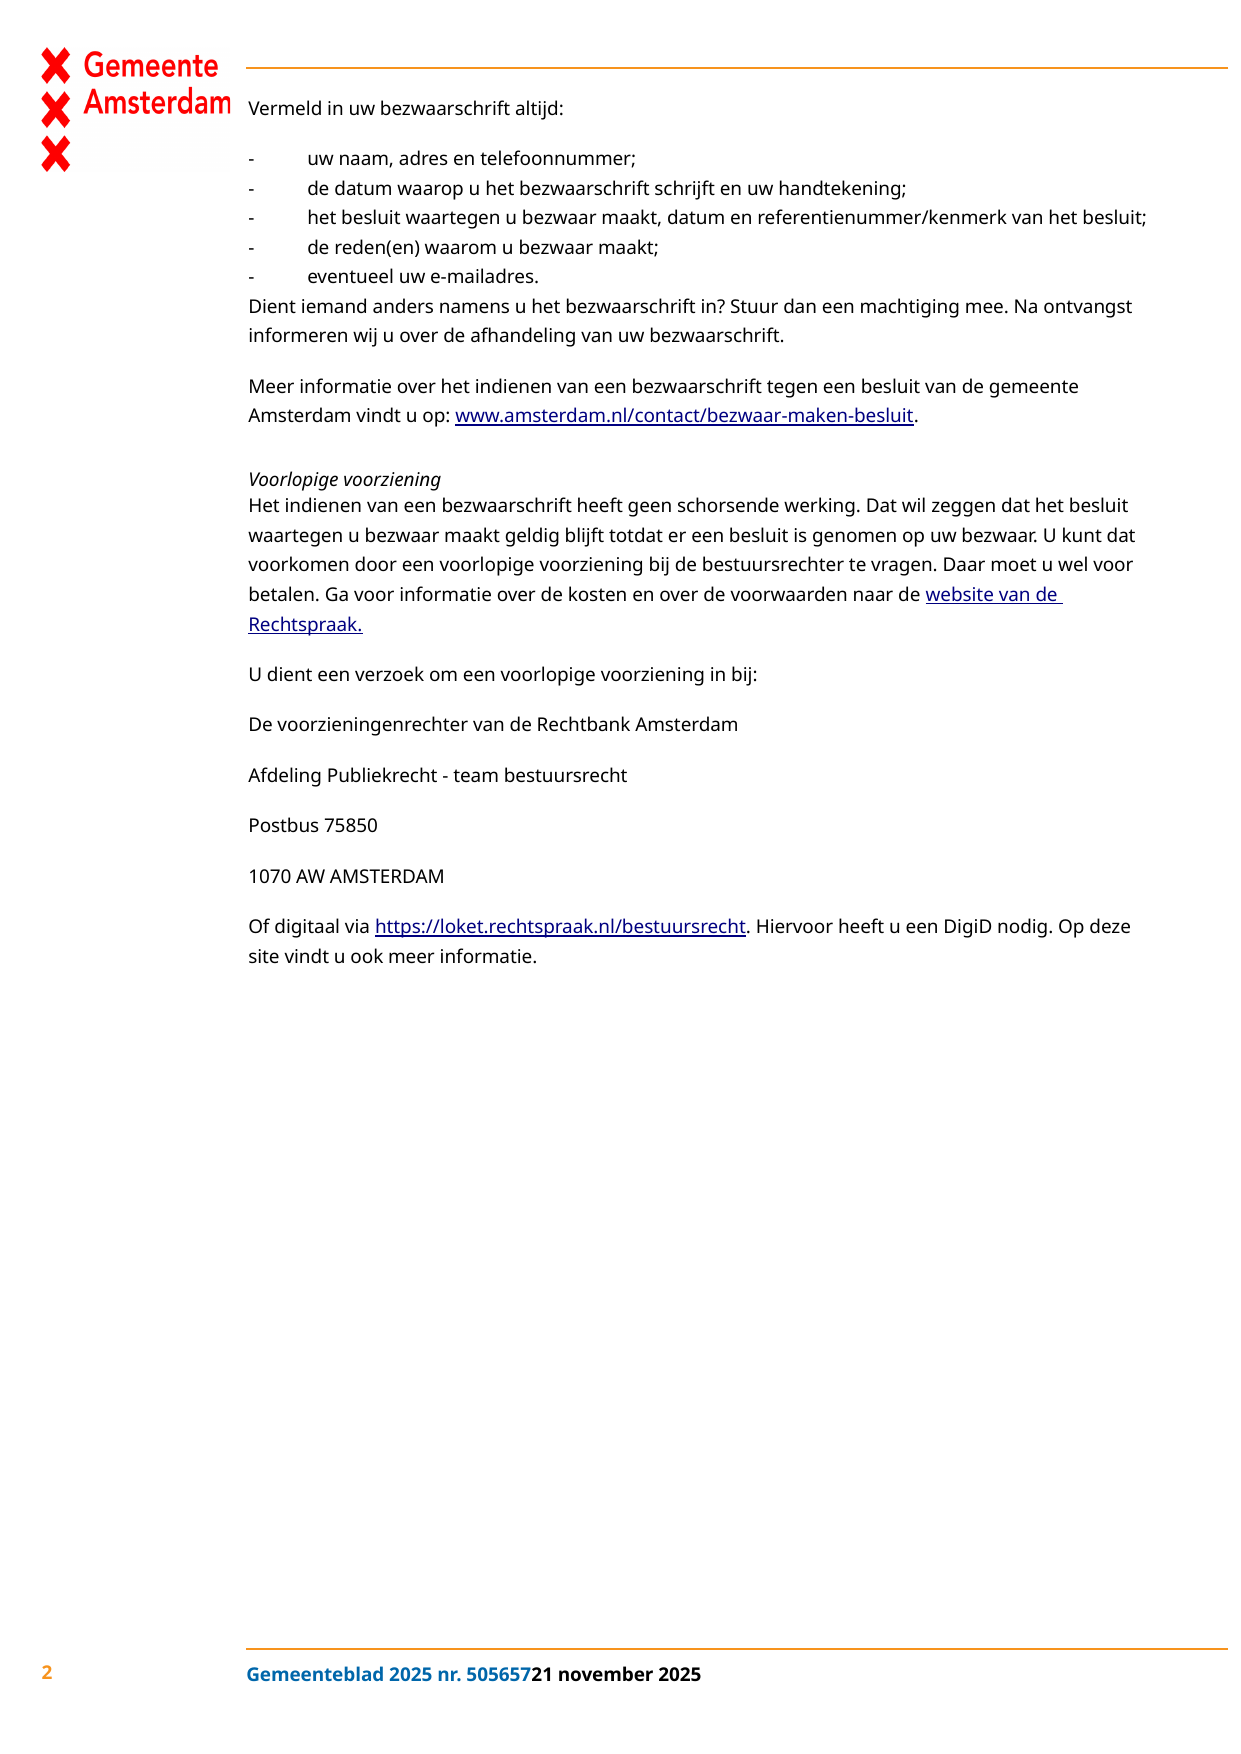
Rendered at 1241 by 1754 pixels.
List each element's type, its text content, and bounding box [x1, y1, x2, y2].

text Meer informatie over het indienen van een bezwaarschrift tegen een besluit van de gemeente Amsterdam vindt u op: www.amsterdam.nl/contact/bezwaar-maken-besluit. [248, 373, 1152, 428]
text U dient een verzoek om een voorlopige voorziening in bij: [248, 661, 1152, 687]
list de reden(en) waarom u bezwaar maakt; [248, 234, 1152, 260]
text Afdeling Publiekrecht - team bestuursrecht [248, 762, 1152, 788]
text 1070 AW AMSTERDAM [248, 863, 1152, 888]
list uw naam, adres en telefoonnummer; [248, 145, 1152, 171]
picture [41, 47, 231, 172]
text Het indienen van een bezwaarschrift heeft geen schorsende werking. Dat wil zeggen dat het besluit waartegen u bezwaar maakt geldig blijft totdat er een besluit is genomen op uw bezwaar. U kunt dat voorkomen door een voorlopige voorziening bij de bestuursrechter te vragen. Daar moet u wel voor betalen. Ga voor informatie over de kosten en over de voorwaarden naar de website van de Rechtspraak. [248, 492, 1152, 636]
text Vermeld in uw bezwaarschrift altijd: [248, 95, 1152, 121]
list de datum waarop u het bezwaarschrift schrijft en uw handtekening; [248, 175, 1152, 201]
text De voorzieningenrechter van de Rechtbank Amsterdam [248, 712, 1152, 737]
list eventueel uw e-mailadres. [248, 263, 1152, 289]
text Of digitaal via https://loket.rechtspraak.nl/bestuursrecht. Hiervoor heeft u een DigiD nodig. Op deze site vindt u ook meer informatie. [248, 913, 1152, 968]
text Postbus 75850 [248, 812, 1152, 838]
text Voorlopige voorziening [248, 467, 1152, 492]
text Dient iemand anders namens u het bezwaarschrift in? Stuur dan een machtiging mee. Na ontvangst informeren wij u over de afhandeling van uw bezwaarschrift. [248, 293, 1152, 348]
list het besluit waartegen u bezwaar maakt, datum en referentienummer/kenmerk van het besluit; [248, 204, 1152, 230]
